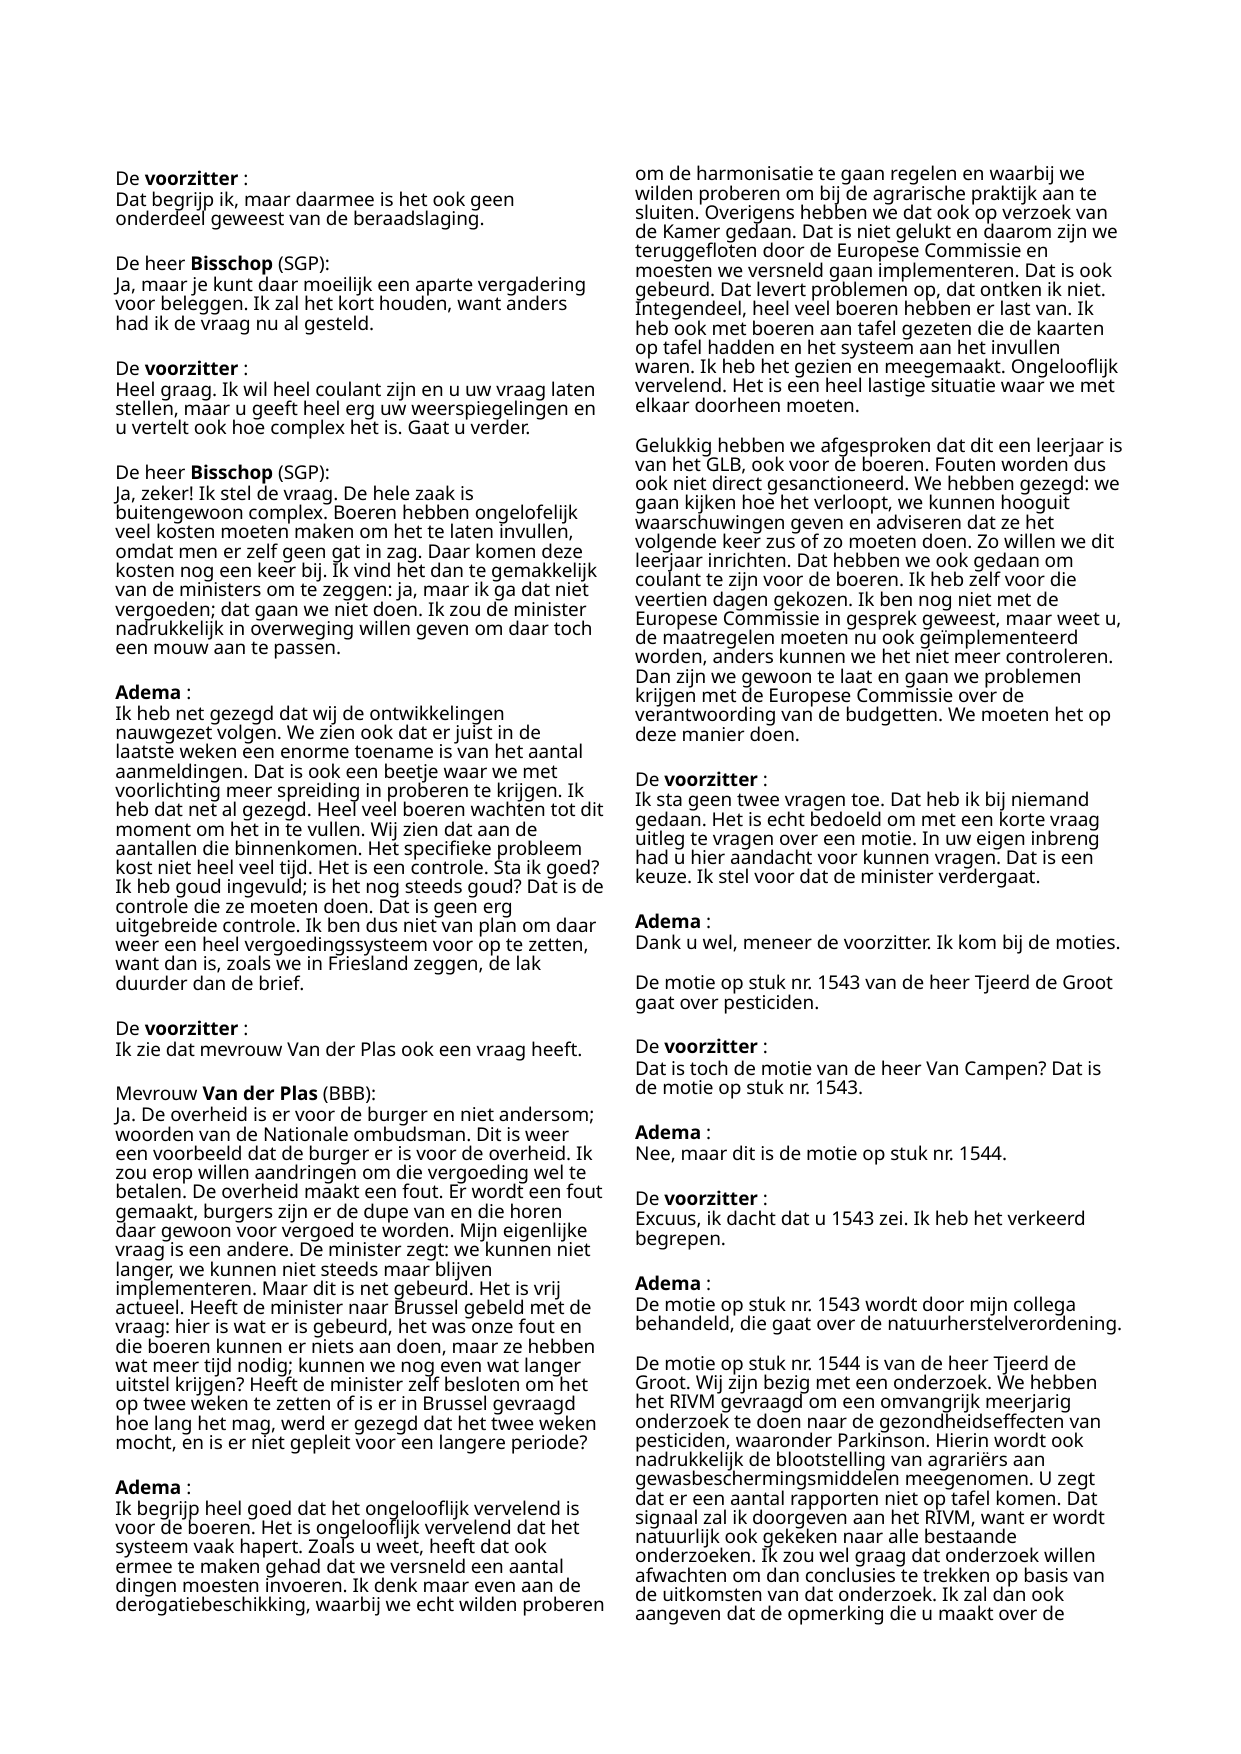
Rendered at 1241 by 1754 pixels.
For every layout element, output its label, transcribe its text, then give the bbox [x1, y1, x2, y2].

text Dank u wel, meneer de voorzitter. Ik kom bij de moties. [635, 934, 1125, 954]
text De voorzitter : [635, 1185, 1125, 1210]
text De voorzitter : [635, 766, 1125, 791]
text Adema : [115, 679, 605, 705]
text Ik sta geen twee vragen toe. Dat heb ik bij niemand gedaan. Het is echt bedoeld om met een korte vraag uitleg te vragen over een motie. In uw eigen inbreng had u hier aandacht voor kunnen vragen. Dat is een keuze. Ik stel voor dat de minister verdergaat. [635, 791, 1125, 888]
text De heer Bisschop (SGP): [115, 250, 605, 276]
text Ja, maar je kunt daar moeilijk een aparte vergadering voor beleggen. Ik zal het kort houden, want anders had ik de vraag nu al gesteld. [115, 276, 605, 334]
text Ik begrijp heel goed dat het ongelooflijk vervelend is voor de boeren. Het is ongelooflijk vervelend dat het systeem vaak hapert. Zoals u weet, heeft dat ook ermee te maken gehad dat we versneld een aantal dingen moesten invoeren. Ik denk maar even aan de derogatiebeschikking, waarbij we echt wilden proberen [115, 1500, 605, 1615]
text Dat begrijp ik, maar daarmee is het ook geen onderdeel geweest van de beraadslaging. [115, 191, 605, 229]
text De heer Bisschop (SGP): [115, 459, 605, 485]
text Heel graag. Ik wil heel coulant zijn en u uw vraag laten stellen, maar u geeft heel erg uw weerspiegelingen en u vertelt ook hoe complex het is. Gaat u verder. [115, 381, 605, 438]
text De voorzitter : [115, 165, 605, 191]
text De motie op stuk nr. 1543 van de heer Tjeerd de Groot gaat over pesticiden. [635, 974, 1125, 1013]
text Nee, maar dit is de motie op stuk nr. 1544. [635, 1144, 1125, 1164]
text Ik heb net gezegd dat wij de ontwikkelingen nauwgezet volgen. We zien ook dat er juist in de laatste weken een enorme toename is van het aantal aanmeldingen. Dat is ook een beetje waar we met voorlichting meer spreiding in proberen te krijgen. Ik heb dat net al gezegd. Heel veel boeren wachten tot dit moment om het in te vullen. Wij zien dat aan de aantallen die binnenkomen. Het specifieke probleem kost niet heel veel tijd. Het is een controle. Sta ik goed? Ik heb goud ingevuld; is het nog steeds goud? Dat is de controle die ze moeten doen. Dat is geen erg uitgebreide controle. Ik ben dus niet van plan om daar weer een heel vergoedingssysteem voor op te zetten, want dan is, zoals we in Friesland zeggen, de lak duurder dan de brief. [115, 705, 605, 994]
text Adema : [635, 1119, 1125, 1144]
text De motie op stuk nr. 1543 wordt door mijn collega behandeld, die gaat over de natuurherstelverordening. [635, 1296, 1125, 1334]
text De motie op stuk nr. 1544 is van de heer Tjeerd de Groot. Wij zijn bezig met een onderzoek. We hebben het RIVM gevraagd om een omvangrijk meerjarig onderzoek te doen naar de gezondheidseffecten van pesticiden, waaronder Parkinson. Hierin wordt ook nadrukkelijk de blootstelling van agrariërs aan gewasbeschermingsmiddelen meegenomen. U zegt dat er een aantal rapporten niet op tafel komen. Dat signaal zal ik doorgeven aan het RIVM, want er wordt natuurlijk ook gekeken naar alle bestaande onderzoeken. Ik zou wel graag dat onderzoek willen afwachten om dan conclusies te trekken op basis van de uitkomsten van dat onderzoek. Ik zal dan ook aangeven dat de opmerking die u maakt over de [635, 1355, 1125, 1624]
text Excuus, ik dacht dat u 1543 zei. Ik heb het verkeerd begrepen. [635, 1210, 1125, 1249]
text Ja. De overheid is er voor de burger en niet andersom; woorden van de Nationale ombudsman. Dit is weer een voorbeeld dat de burger er is voor de overheid. Ik zou erop willen aandringen om die vergoeding wel te betalen. De overheid maakt een fout. Er wordt een fout gemaakt, burgers zijn er de dupe van en die horen daar gewoon voor vergoed te worden. Mijn eigenlijke vraag is een andere. De minister zegt: we kunnen niet langer, we kunnen niet steeds maar blijven implementeren. Maar dit is net gebeurd. Het is vrij actueel. Heeft de minister naar Brussel gebeld met de vraag: hier is wat er is gebeurd, het was onze fout en die boeren kunnen er niets aan doen, maar ze hebben wat meer tijd nodig; kunnen we nog even wat langer uitstel krijgen? Heeft de minister zelf besloten om het op twee weken te zetten of is er in Brussel gevraagd hoe lang het mag, werd er gezegd dat het twee weken mocht, en is er niet gepleit voor een langere periode? [115, 1106, 605, 1453]
text De voorzitter : [115, 355, 605, 381]
text Ik zie dat mevrouw Van der Plas ook een vraag heeft. [115, 1041, 605, 1060]
text Adema : [115, 1474, 605, 1500]
text Dat is toch de motie van de heer Van Campen? Dat is de motie op stuk nr. 1543. [635, 1059, 1125, 1098]
text Mevrouw Van der Plas (BBB): [115, 1081, 605, 1106]
text Ja, zeker! Ik stel de vraag. De hele zaak is buitengewoon complex. Boeren hebben ongelofelijk veel kosten moeten maken om het te laten invullen, omdat men er zelf geen gat in zag. Daar komen deze kosten nog een keer bij. Ik vind het dan te gemakkelijk van de ministers om te zeggen: ja, maar ik ga dat niet vergoeden; dat gaan we niet doen. Ik zou de minister nadrukkelijk in overweging willen geven om daar toch een mouw aan te passen. [115, 485, 605, 658]
text De voorzitter : [635, 1034, 1125, 1059]
text De voorzitter : [115, 1015, 605, 1041]
text Adema : [635, 1270, 1125, 1296]
text Gelukkig hebben we afgesproken dat dit een leerjaar is van het GLB, ook voor de boeren. Fouten worden dus ook niet direct gesanctioneerd. We hebben gezegd: we gaan kijken hoe het verloopt, we kunnen hooguit waarschuwingen geven en adviseren dat ze het volgende keer zus of zo moeten doen. Zo willen we dit leerjaar inrichten. Dat hebben we ook gedaan om coulant te zijn voor de boeren. Ik heb zelf voor die veertien dagen gekozen. Ik ben nog niet met de Europese Commissie in gesprek geweest, maar weet u, de maatregelen moeten nu ook geïmplementeerd worden, anders kunnen we het niet meer controleren. Dan zijn we gewoon te laat en gaan we problemen krijgen met de Europese Commissie over de verantwoording van de budgetten. We moeten het op deze manier doen. [635, 437, 1125, 745]
text Adema : [635, 909, 1125, 934]
text om de harmonisatie te gaan regelen en waarbij we wilden proberen om bij de agrarische praktijk aan te sluiten. Overigens hebben we dat ook op verzoek van de Kamer gedaan. Dat is niet gelukt en daarom zijn we teruggefloten door de Europese Commissie en moesten we versneld gaan implementeren. Dat is ook gebeurd. Dat levert problemen op, dat ontken ik niet. Integendeel, heel veel boeren hebben er last van. Ik heb ook met boeren aan tafel gezeten die de kaarten op tafel hadden en het systeem aan het invullen waren. Ik heb het gezien en meegemaakt. Ongelooflijk vervelend. Het is een heel lastige situatie waar we met elkaar doorheen moeten. [635, 165, 1125, 416]
